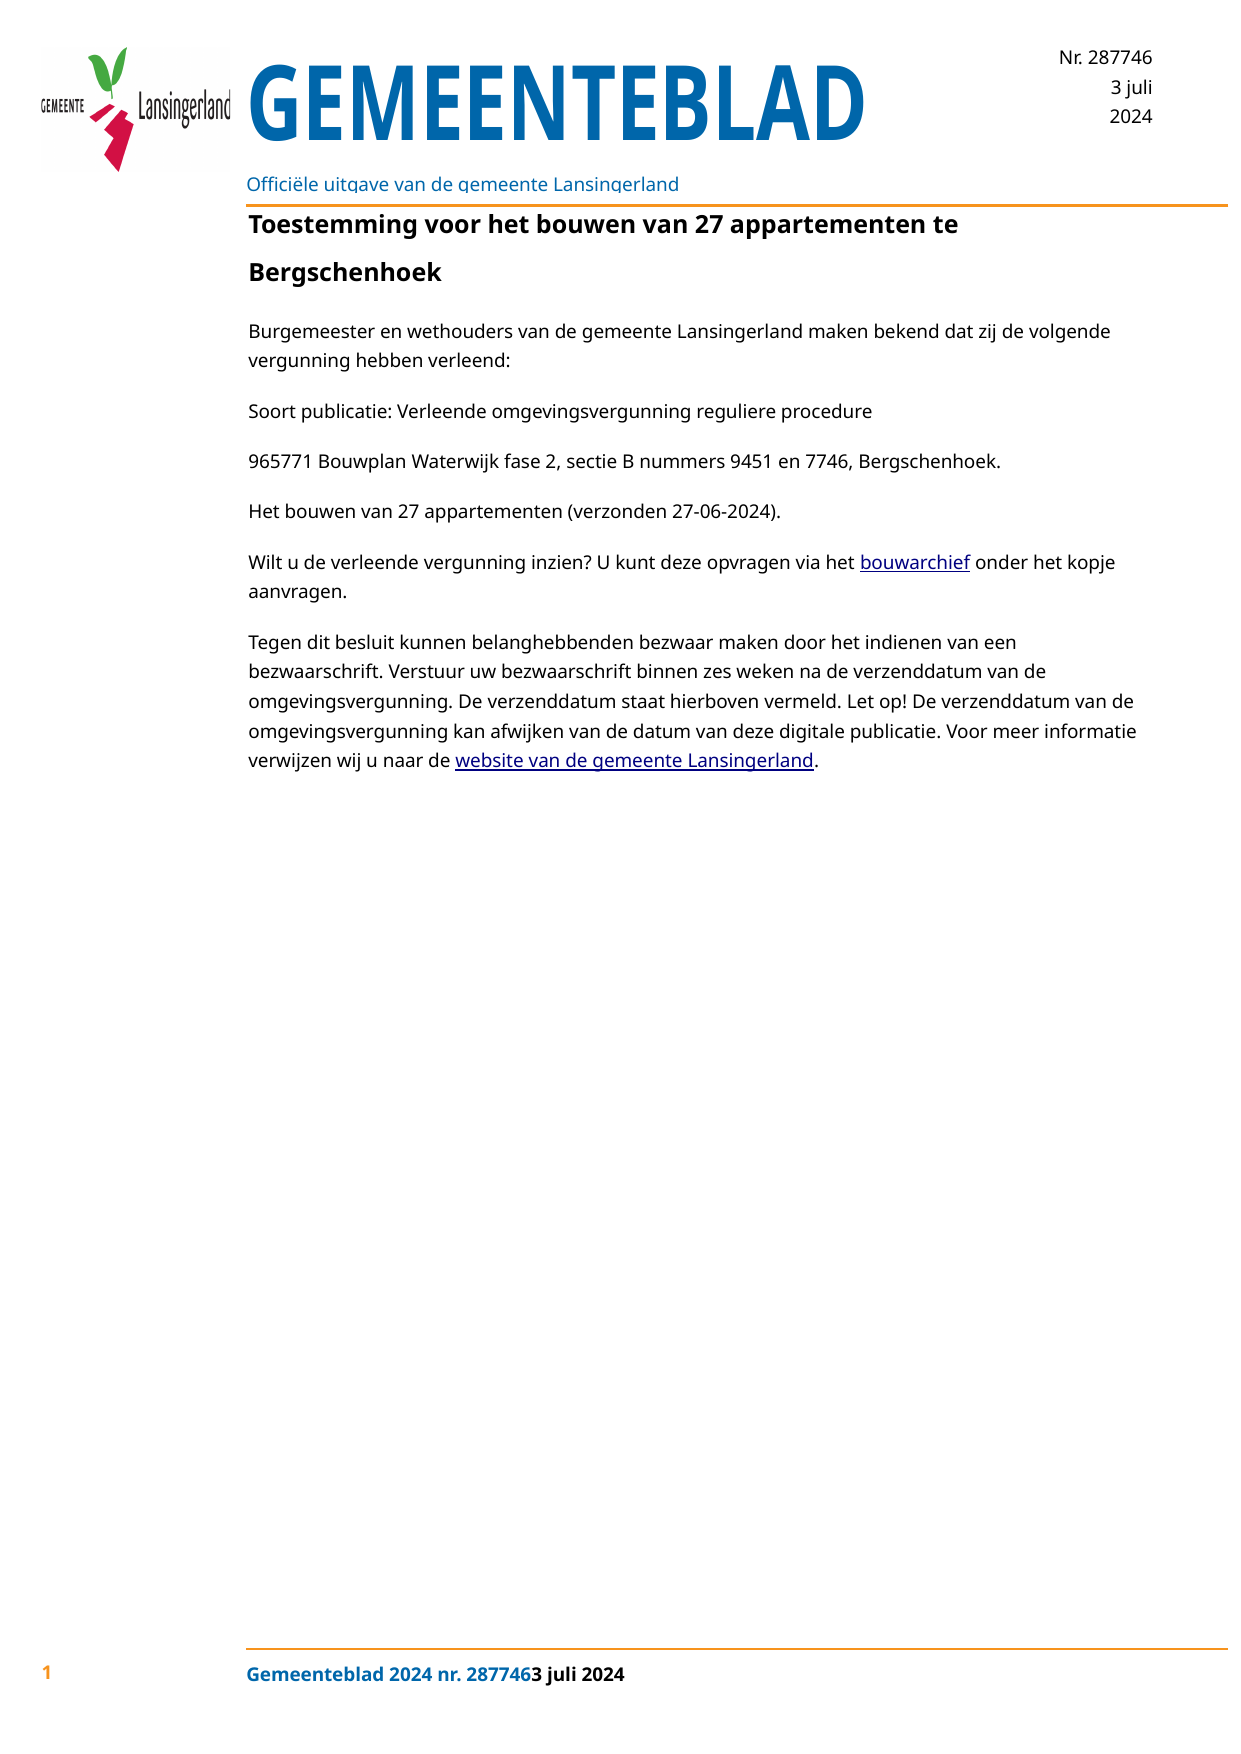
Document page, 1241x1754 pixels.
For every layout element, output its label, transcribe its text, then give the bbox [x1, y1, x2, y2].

picture [41, 47, 231, 172]
text Soort publicatie: Verleende omgevingsvergunning reguliere procedure [248, 398, 1152, 424]
text Wilt u de verleende vergunning inzien? U kunt deze opvragen via het bouwarchief onder het kopje aanvragen. [248, 549, 1152, 604]
text Het bouwen van 27 appartementen (verzonden 27-06-2024). [248, 499, 1152, 524]
text Tegen dit besluit kunnen belanghebbenden bezwaar maken door het indienen van een bezwaarschrift. Verstuur uw bezwaarschrift binnen zes weken na de verzenddatum van de omgevingsvergunning. De verzenddatum staat hierboven vermeld. Let op! De verzenddatum van de omgevingsvergunning kan afwijken van de datum van deze digitale publicatie. Voor meer informatie verwijzen wij u naar de website van de gemeente Lansingerland. [248, 629, 1152, 773]
text 965771 Bouwplan Waterwijk fase 2, sectie B nummers 9451 en 7746, Bergschenhoek. [248, 448, 1152, 474]
text Burgemeester en wethouders van de gemeente Lansingerland maken bekend dat zij de volgende vergunning hebben verleend: [248, 318, 1152, 373]
text Toestemming voor het bouwen van 27 appartementen te Bergschenhoek [248, 207, 1152, 288]
